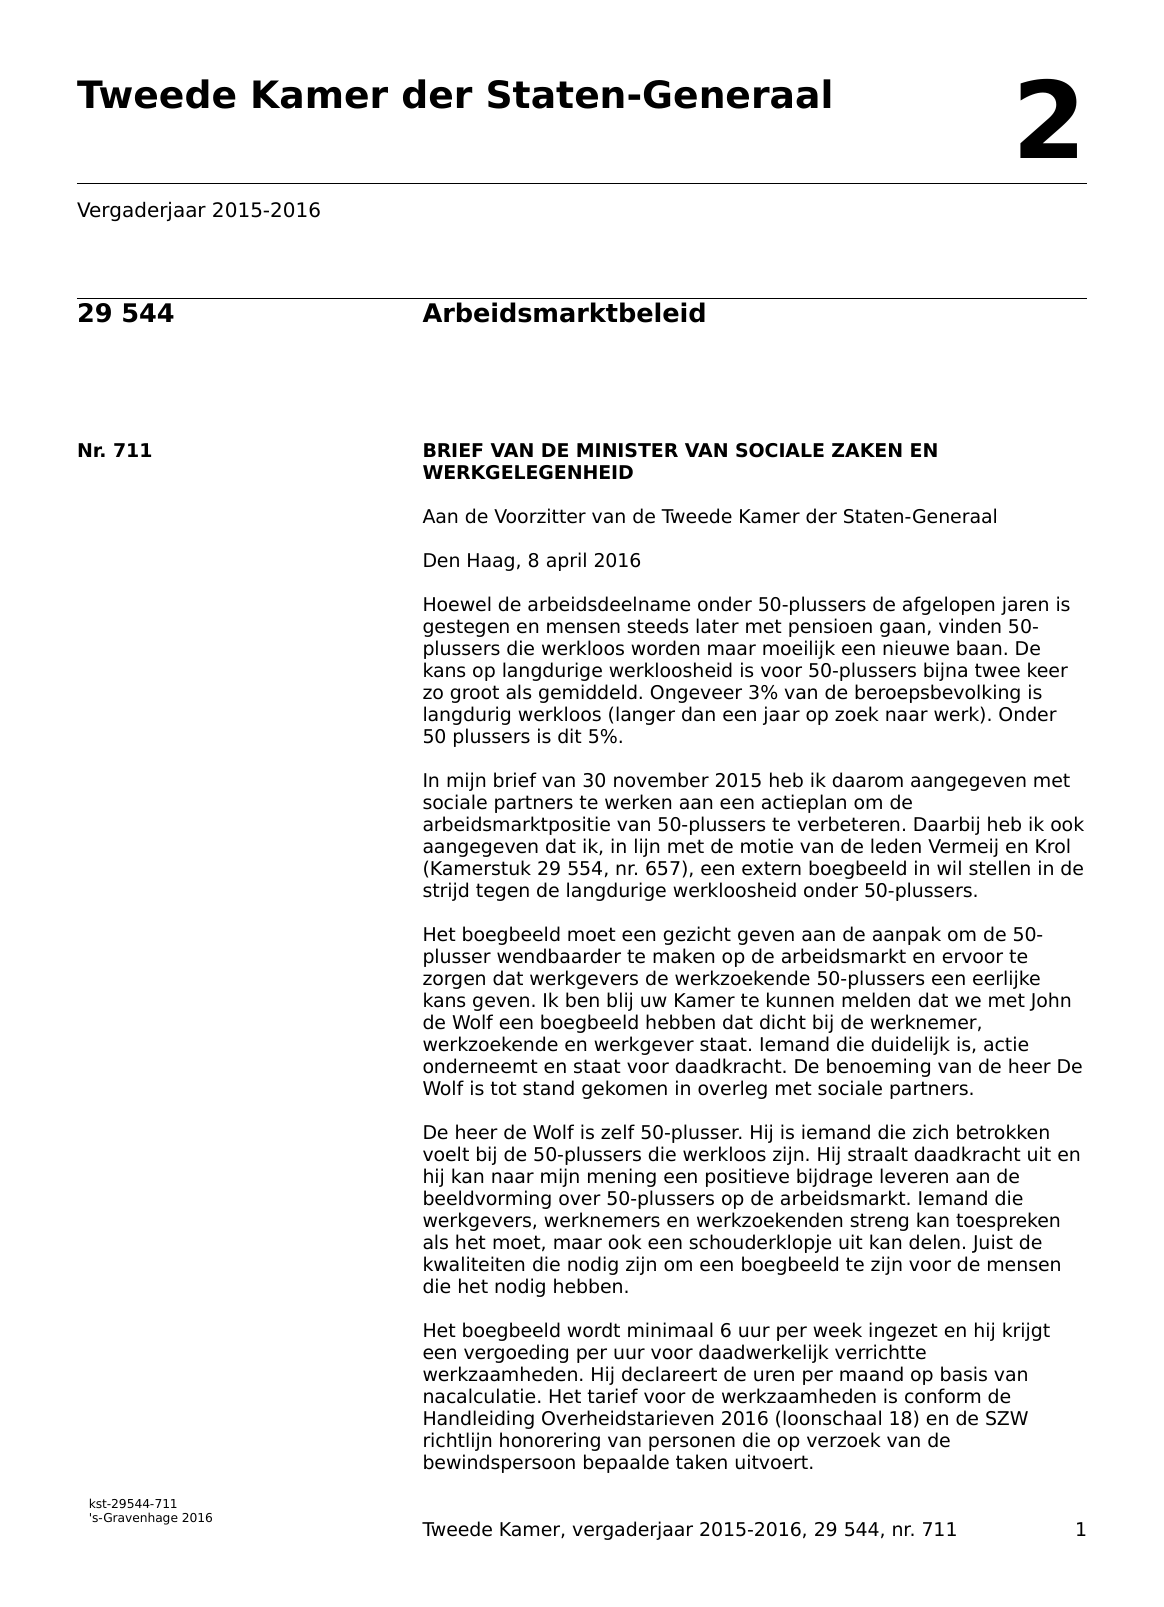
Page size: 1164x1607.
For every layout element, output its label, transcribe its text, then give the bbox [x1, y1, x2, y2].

text Aan de Voorzitter van de Tweede Kamer der Staten-Generaal [422, 506, 1087, 528]
table_header 2 [886, 59, 1087, 183]
text 's-Gravenhage 2016 [88, 1511, 323, 1525]
subtitle Nr. 711 BRIEF VAN DE MINISTER VAN SOCIALE ZAKEN EN WERKGELEGENHEID [77, 440, 1087, 484]
text kst-29544-711 [88, 1497, 323, 1511]
subtitle 29 544 Arbeidsmarktbeleid [77, 299, 1087, 329]
text Den Haag, 8 april 2016 [422, 550, 1087, 572]
text In mijn brief van 30 november 2015 heb ik daarom aangegeven met sociale partners te werken aan een actieplan om de arbeidsmarktpositie van 50-plussers te verbeteren. Daarbij heb ik ook aangegeven dat ik, in lijn met de motie van de leden Vermeij en Krol (Kamerstuk 29 554, nr. 657), een extern boegbeeld in wil stellen in de strijd tegen de langdurige werkloosheid onder 50-plussers. [422, 770, 1087, 902]
text De heer de Wolf is zelf 50-plusser. Hij is iemand die zich betrokken voelt bij de 50-plussers die werkloos zijn. Hij straalt daadkracht uit en hij kan naar mijn mening een positieve bijdrage leveren aan de beeldvorming over 50-plussers op de arbeidsmarkt. Iemand die werkgevers, werknemers en werkzoekenden streng kan toespreken als het moet, maar ook een schouderklopje uit kan delen. Juist de kwaliteiten die nodig zijn om een boegbeeld te zijn voor de mensen die het nodig hebben. [422, 1122, 1087, 1298]
text Hoewel de arbeidsdeelname onder 50-plussers de afgelopen jaren is gestegen en mensen steeds later met pensioen gaan, vinden 50-plussers die werkloos worden maar moeilijk een nieuwe baan. De kans op langdurige werkloosheid is voor 50-plussers bijna twee keer zo groot als gemiddeld. Ongeveer 3% van de beroepsbevolking is langdurig werkloos (langer dan een jaar op zoek naar werk). Onder 50 plussers is dit 5%. [422, 594, 1087, 748]
table_cell Vergaderjaar 2015-2016 [77, 184, 1087, 298]
text Het boegbeeld wordt minimaal 6 uur per week ingezet en hij krijgt een vergoeding per uur voor daadwerkelijk verrichtte werkzaamheden. Hij declareert de uren per maand op basis van nacalculatie. Het tarief voor de werkzaamheden is conform de Handleiding Overheidstarieven 2016 (loonschaal 18) en de SZW richtlijn honorering van personen die op verzoek van de bewindspersoon bepaalde taken uitvoert. [422, 1320, 1087, 1474]
table_header Tweede Kamer der Staten-Generaal [77, 59, 886, 183]
text Het boegbeeld moet een gezicht geven aan de aanpak om de 50-plusser wendbaarder te maken op de arbeidsmarkt en ervoor te zorgen dat werkgevers de werkzoekende 50-plussers een eerlijke kans geven. Ik ben blij uw Kamer te kunnen melden dat we met John de Wolf een boegbeeld hebben dat dicht bij de werknemer, werkzoekende en werkgever staat. Iemand die duidelijk is, actie onderneemt en staat voor daadkracht. De benoeming van de heer De Wolf is tot stand gekomen in overleg met sociale partners. [422, 924, 1087, 1100]
